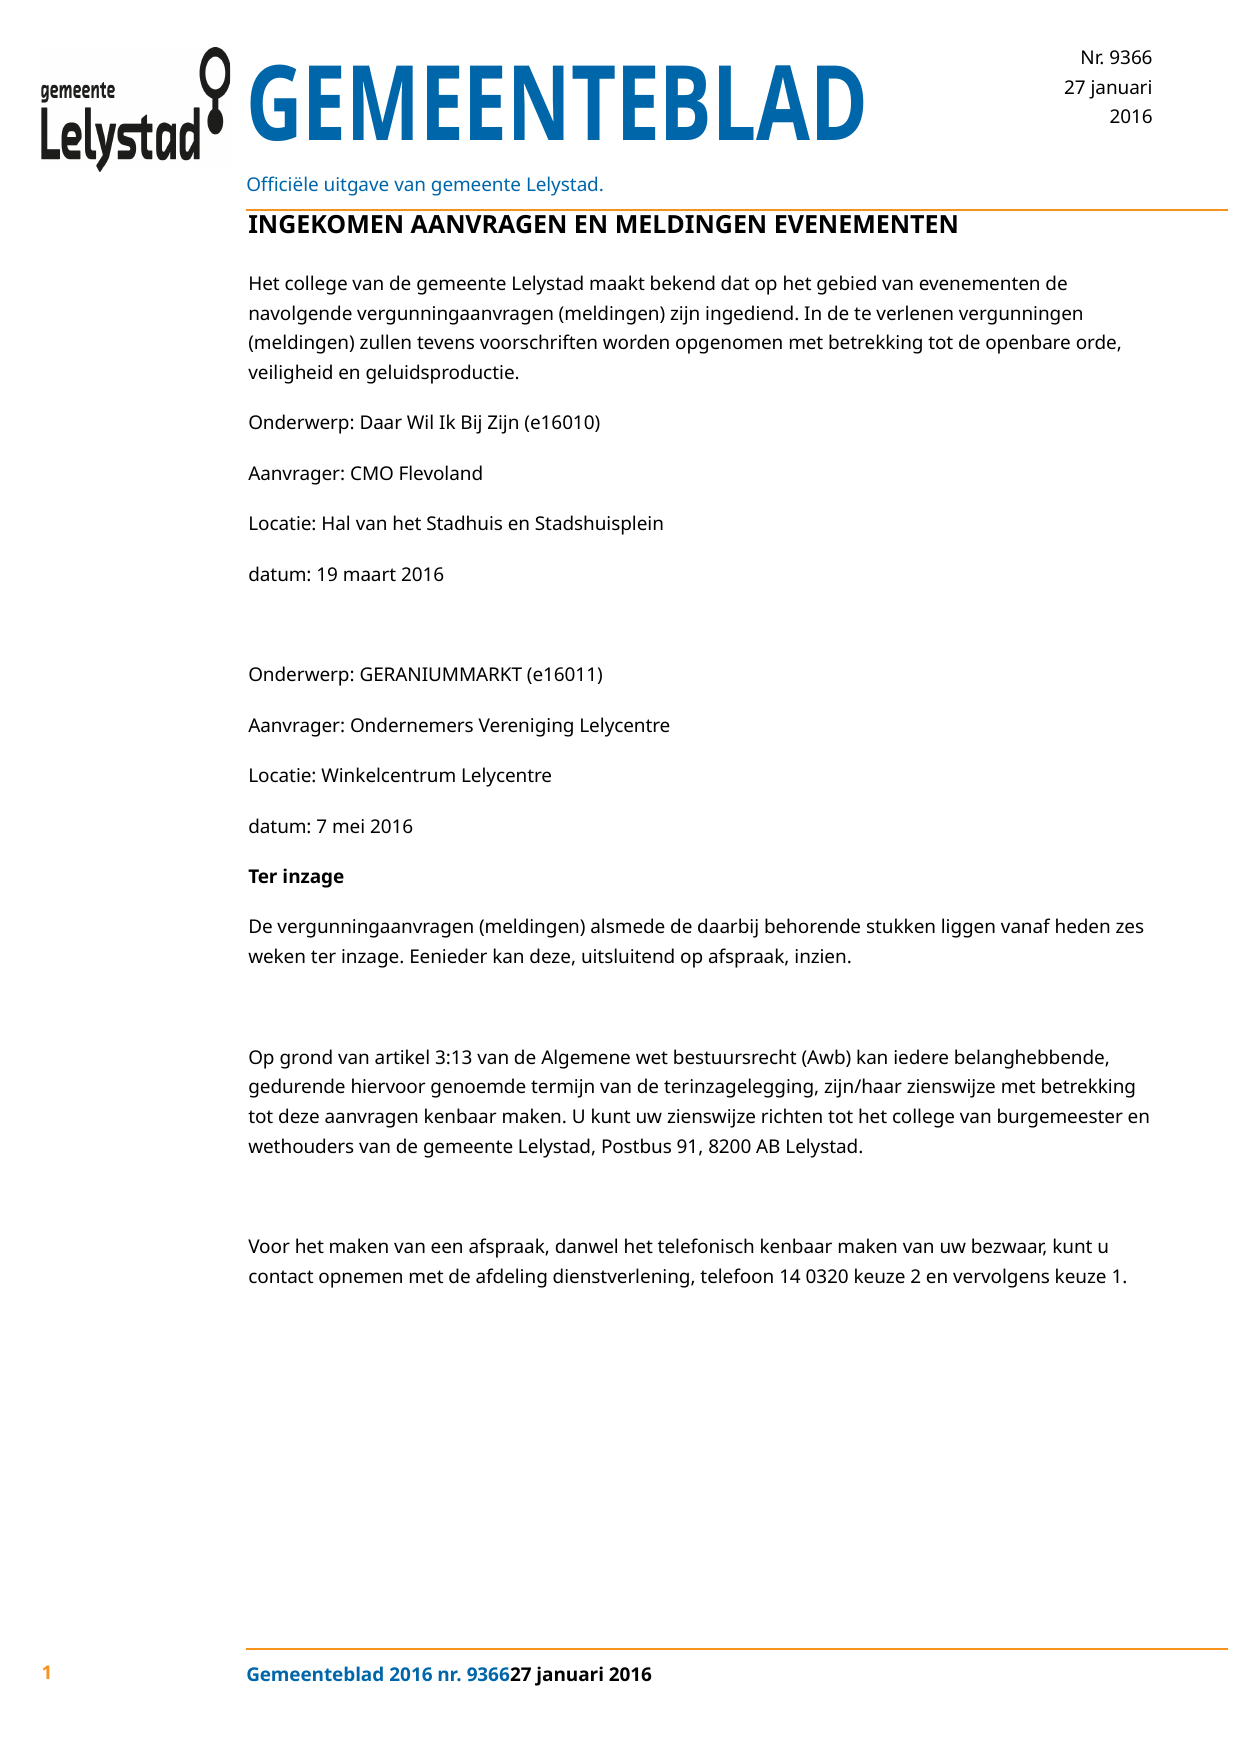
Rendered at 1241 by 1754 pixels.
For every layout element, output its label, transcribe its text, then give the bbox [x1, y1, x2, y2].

text INGEKOMEN AANVRAGEN EN MELDINGEN EVENEMENTEN [248, 211, 1152, 241]
text Het college van de gemeente Lelystad maakt bekend dat op het gebied van evenementen de navolgende vergunningaanvragen (meldingen) zijn ingediend. In de te verlenen vergunningen (meldingen) zullen tevens voorschriften worden opgenomen met betrekking tot de openbare orde, veiligheid en geluidsproductie. [248, 270, 1152, 385]
text Onderwerp: GERANIUMMARKT (e16011) [248, 662, 1152, 687]
text datum: 7 mei 2016 [248, 813, 1152, 838]
text Locatie: Hal van het Stadhuis en Stadshuisplein [248, 510, 1152, 536]
text datum: 19 maart 2016 [248, 561, 1152, 586]
text Aanvrager: Ondernemers Vereniging Lelycentre [248, 712, 1152, 738]
text Onderwerp: Daar Wil Ik Bij Zijn (e16010) [248, 409, 1152, 435]
text Aanvrager: CMO Flevoland [248, 460, 1152, 486]
text Locatie: Winkelcentrum Lelycentre [248, 762, 1152, 788]
text Ter inzage [248, 863, 1152, 889]
picture [41, 47, 231, 172]
text Voor het maken van een afspraak, danwel het telefonisch kenbaar maken van uw bezwaar, kunt u contact opnemen met de afdeling dienstverlening, telefoon 14 0320 keuze 2 en vervolgens keuze 1. [248, 1234, 1152, 1289]
text De vergunningaanvragen (meldingen) alsmede de daarbij behorende stukken liggen vanaf heden zes weken ter inzage. Eenieder kan deze, uitsluitend op afspraak, inzien. [248, 914, 1152, 969]
text Op grond van artikel 3:13 van de Algemene wet bestuursrecht (Awb) kan iedere belanghebbende, gedurende hiervoor genoemde termijn van de terinzagelegging, zijn/haar zienswijze met betrekking tot deze aanvragen kenbaar maken. U kunt uw zienswijze richten tot het college van burgemeester en wethouders van de gemeente Lelystad, Postbus 91, 8200 AB Lelystad. [248, 1044, 1152, 1158]
